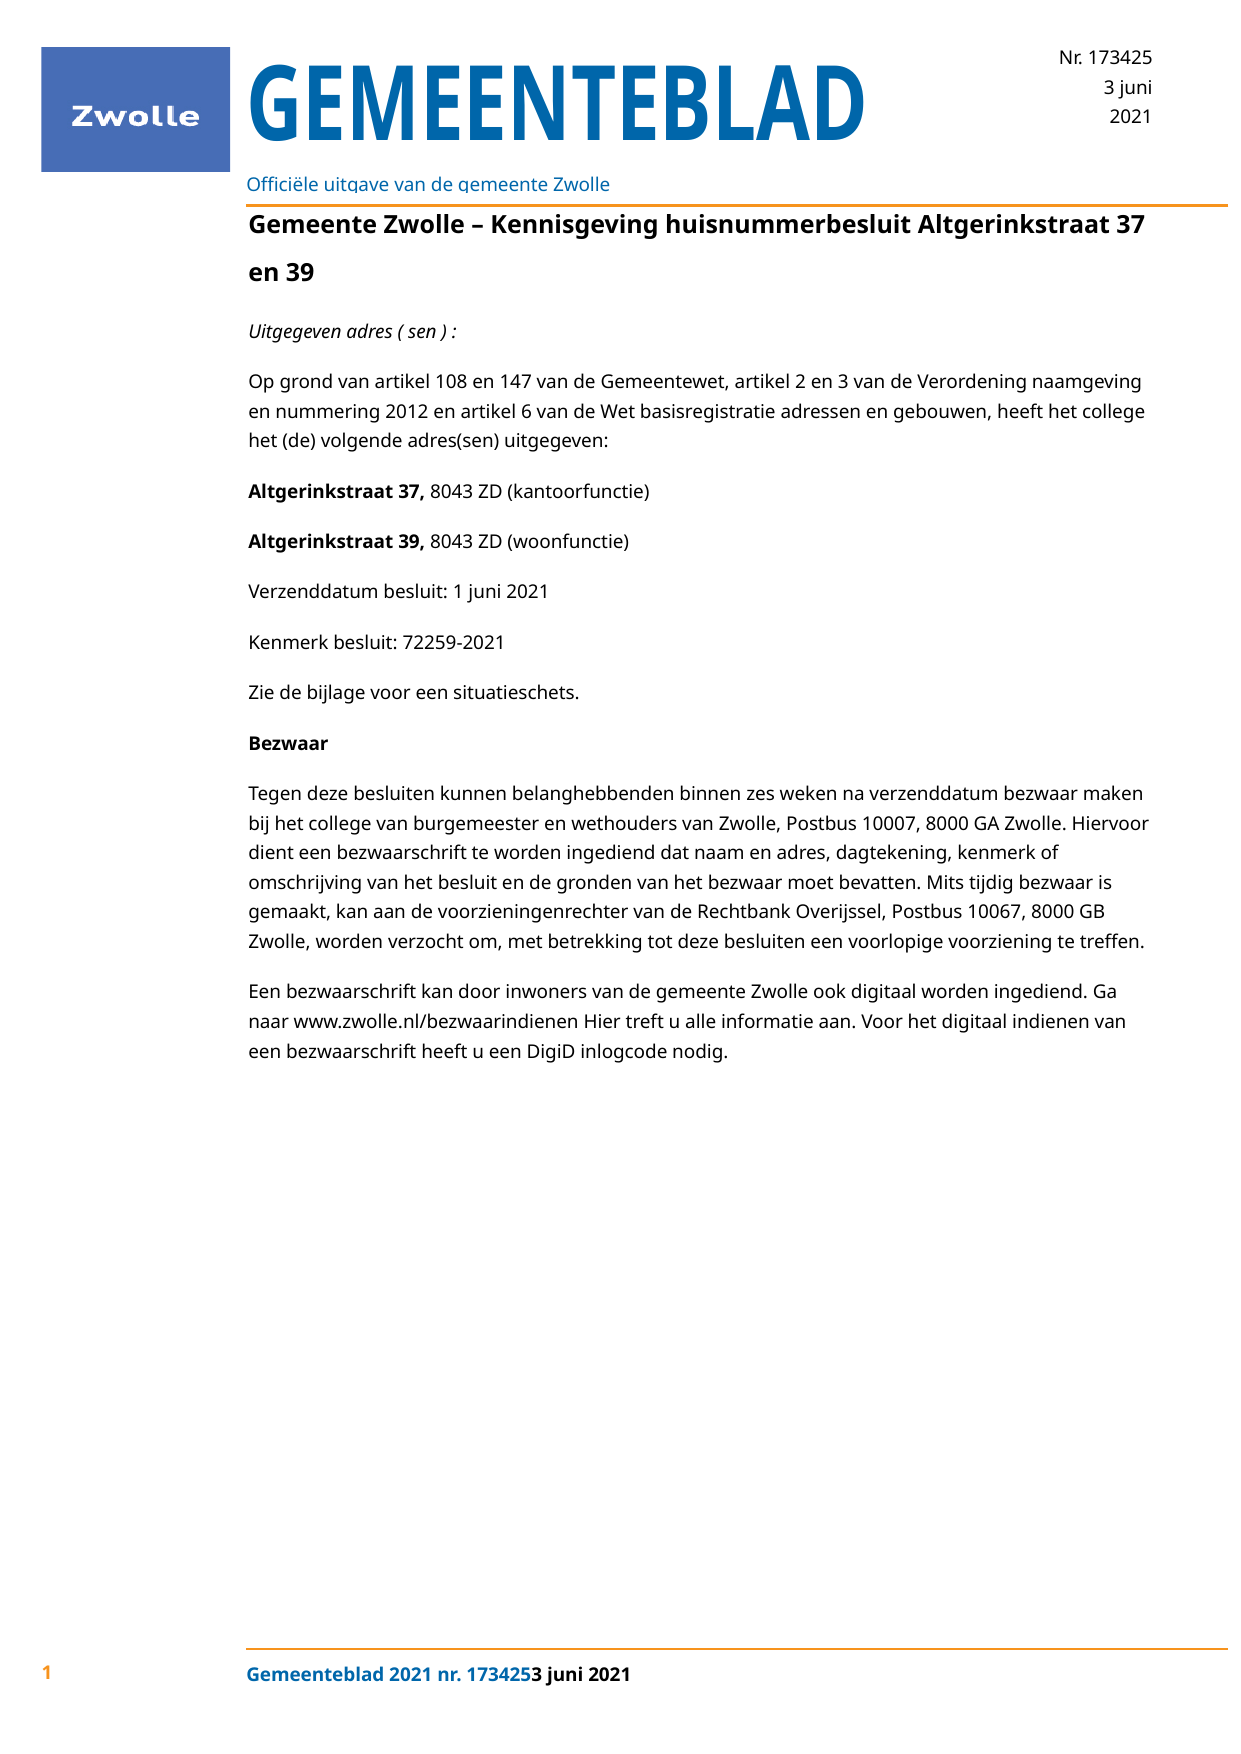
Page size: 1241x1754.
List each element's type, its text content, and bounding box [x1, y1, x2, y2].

text Verzenddatum besluit: 1 juni 2021 [248, 579, 1152, 604]
text Een bezwaarschrift kan door inwoners van de gemeente Zwolle ook digitaal worden ingediend. Ga naar www.zwolle.nl/bezwaarindienen Hier treft u alle informatie aan. Voor het digitaal indienen van een bezwaarschrift heeft u een DigiD inlogcode nodig. [248, 979, 1152, 1064]
text Altgerinkstraat 39, 8043 ZD (woonfunctie) [248, 528, 1152, 554]
text Tegen deze besluiten kunnen belanghebbenden binnen zes weken na verzenddatum bezwaar maken bij het college van burgemeester en wethouders van Zwolle, Postbus 10007, 8000 GA Zwolle. Hiervoor dient een bezwaarschrift te worden ingediend dat naam en adres, dagtekening, kenmerk of omschrijving van het besluit en de gronden van het bezwaar moet bevatten. Mits tijdig bezwaar is gemaakt, kan aan de voorzieningenrechter van de Rechtbank Overijssel, Postbus 10067, 8000 GB Zwolle, worden verzocht om, met betrekking tot deze besluiten een voorlopige voorziening te treffen. [248, 780, 1152, 954]
text Zie de bijlage voor een situatieschets. [248, 679, 1152, 705]
text Uitgegeven adres ( sen ) : [248, 318, 1152, 344]
text Gemeente Zwolle – Kennisgeving huisnummerbesluit Altgerinkstraat 37 en 39 [248, 207, 1152, 288]
text Kenmerk besluit: 72259-2021 [248, 629, 1152, 655]
text Op grond van artikel 108 en 147 van de Gemeentewet, artikel 2 en 3 van de Verordening naamgeving en nummering 2012 en artikel 6 van de Wet basisregistratie adressen en gebouwen, heeft het college het (de) volgende adres(sen) uitgegeven: [248, 368, 1152, 453]
text Bezwaar [248, 730, 1152, 756]
text Altgerinkstraat 37, 8043 ZD (kantoorfunctie) [248, 478, 1152, 504]
picture [41, 47, 231, 172]
